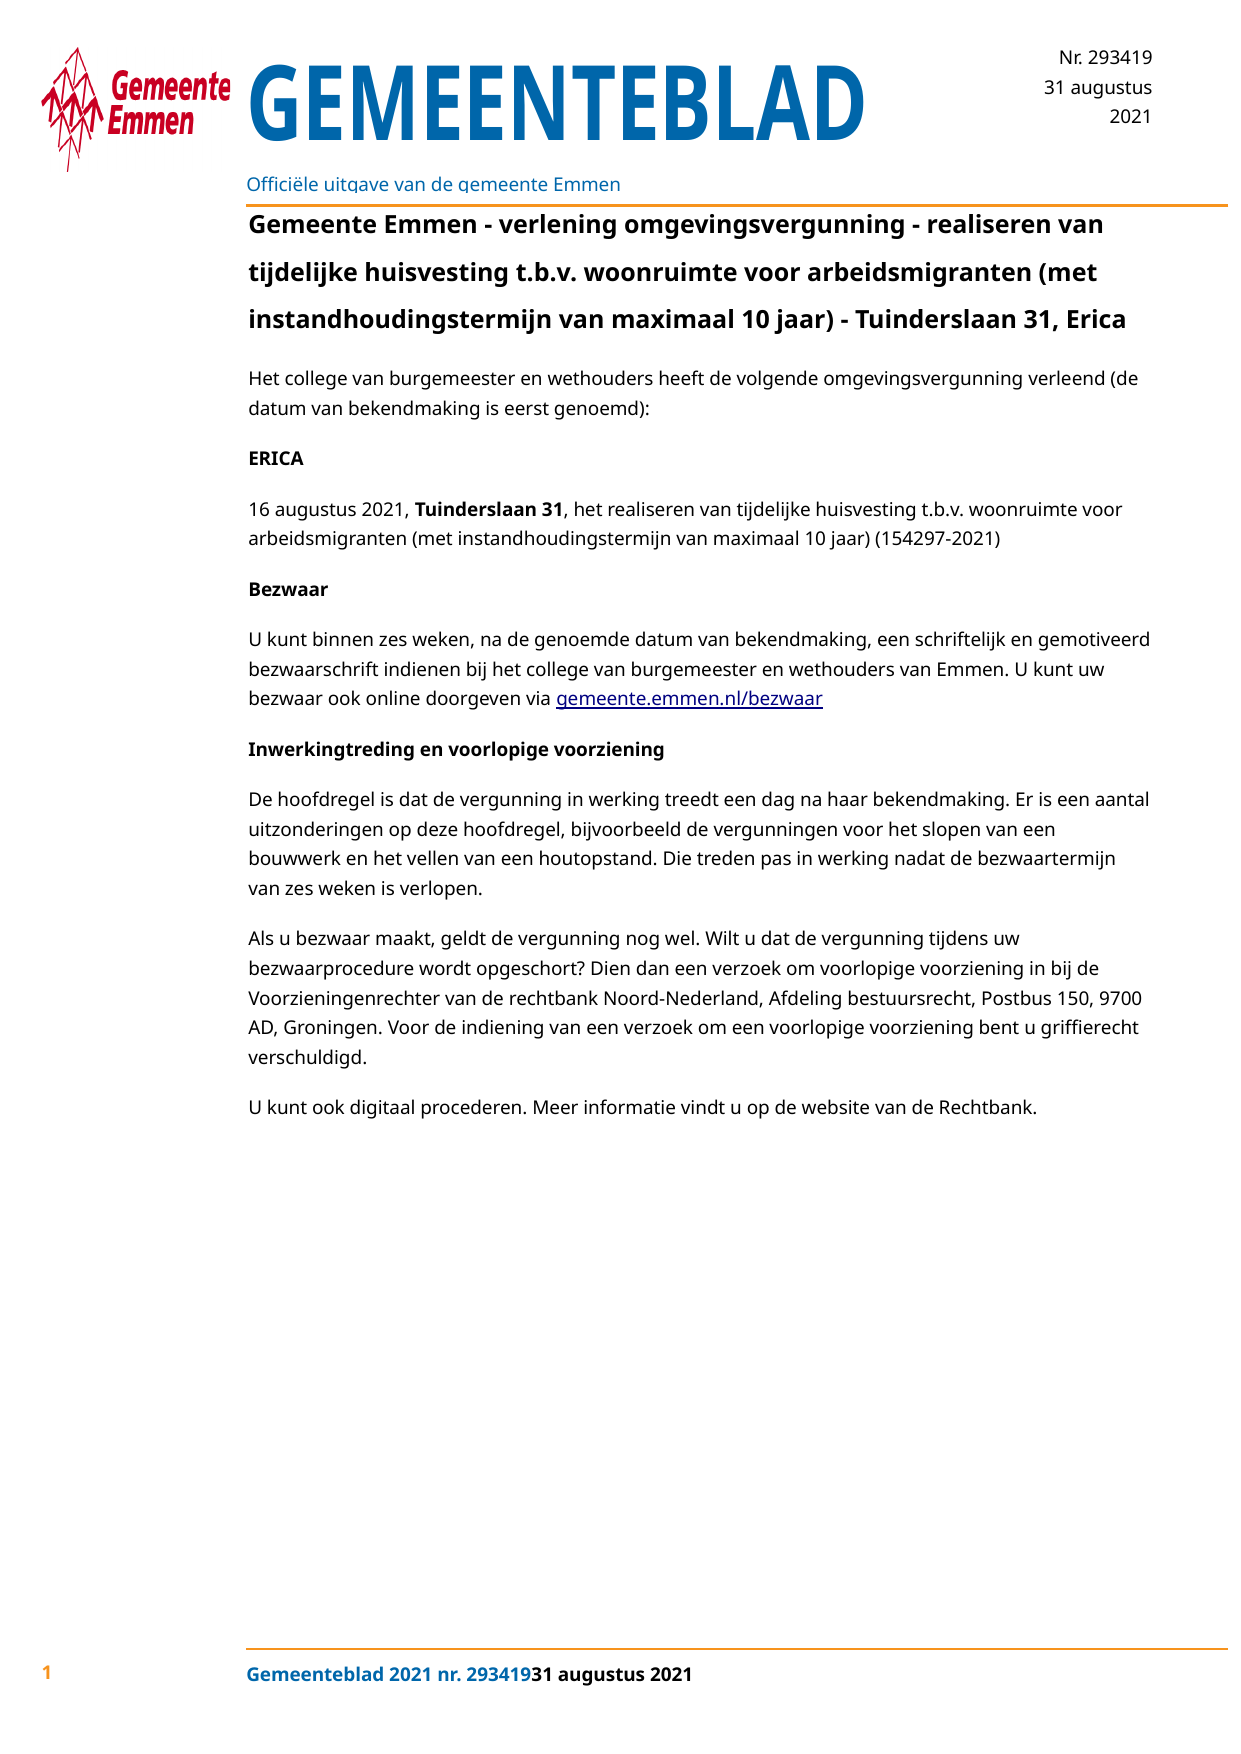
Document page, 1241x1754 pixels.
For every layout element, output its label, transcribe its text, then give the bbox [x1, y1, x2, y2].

text U kunt ook digitaal procederen. Meer informatie vindt u op de website van de Rechtbank. [248, 1094, 1152, 1120]
picture [41, 47, 231, 172]
text 16 augustus 2021, Tuinderslaan 31, het realiseren van tijdelijke huisvesting t.b.v. woonruimte voor arbeidsmigranten (met instandhoudingstermijn van maximaal 10 jaar) (154297-2021) [248, 496, 1152, 551]
text Inwerkingtreding en voorlopige voorziening [248, 736, 1152, 762]
text De hoofdregel is dat de vergunning in werking treedt een dag na haar bekendmaking. Er is een aantal uitzonderingen op deze hoofdregel, bijvoorbeeld de vergunningen voor het slopen van een bouwwerk en het vellen van een houtopstand. Die treden pas in werking nadat de bezwaartermijn van zes weken is verlopen. [248, 786, 1152, 901]
text U kunt binnen zes weken, na de genoemde datum van bekendmaking, een schriftelijk en gemotiveerd bezwaarschrift indienen bij het college van burgemeester en wethouders van Emmen. U kunt uw bezwaar ook online doorgeven via gemeente.emmen.nl/bezwaar [248, 626, 1152, 711]
text Het college van burgemeester en wethouders heeft de volgende omgevingsvergunning verleend (de datum van bekendmaking is eerst genoemd): [248, 366, 1152, 421]
text Als u bezwaar maakt, geldt de vergunning nog wel. Wilt u dat de vergunning tijdens uw bezwaarprocedure wordt opgeschort? Dien dan een verzoek om voorlopige voorziening in bij de Voorzieningenrechter van de rechtbank Noord-Nederland, Afdeling bestuursrecht, Postbus 150, 9700 AD, Groningen. Voor de indiening van een verzoek om een voorlopige voorziening bent u griffierecht verschuldigd. [248, 926, 1152, 1069]
text Gemeente Emmen - verlening omgevingsvergunning - realiseren van tijdelijke huisvesting t.b.v. woonruimte voor arbeidsmigranten (met instandhoudingstermijn van maximaal 10 jaar) - Tuinderslaan 31, Erica [248, 207, 1152, 336]
text ERICA [248, 446, 1152, 471]
text Bezwaar [248, 576, 1152, 602]
